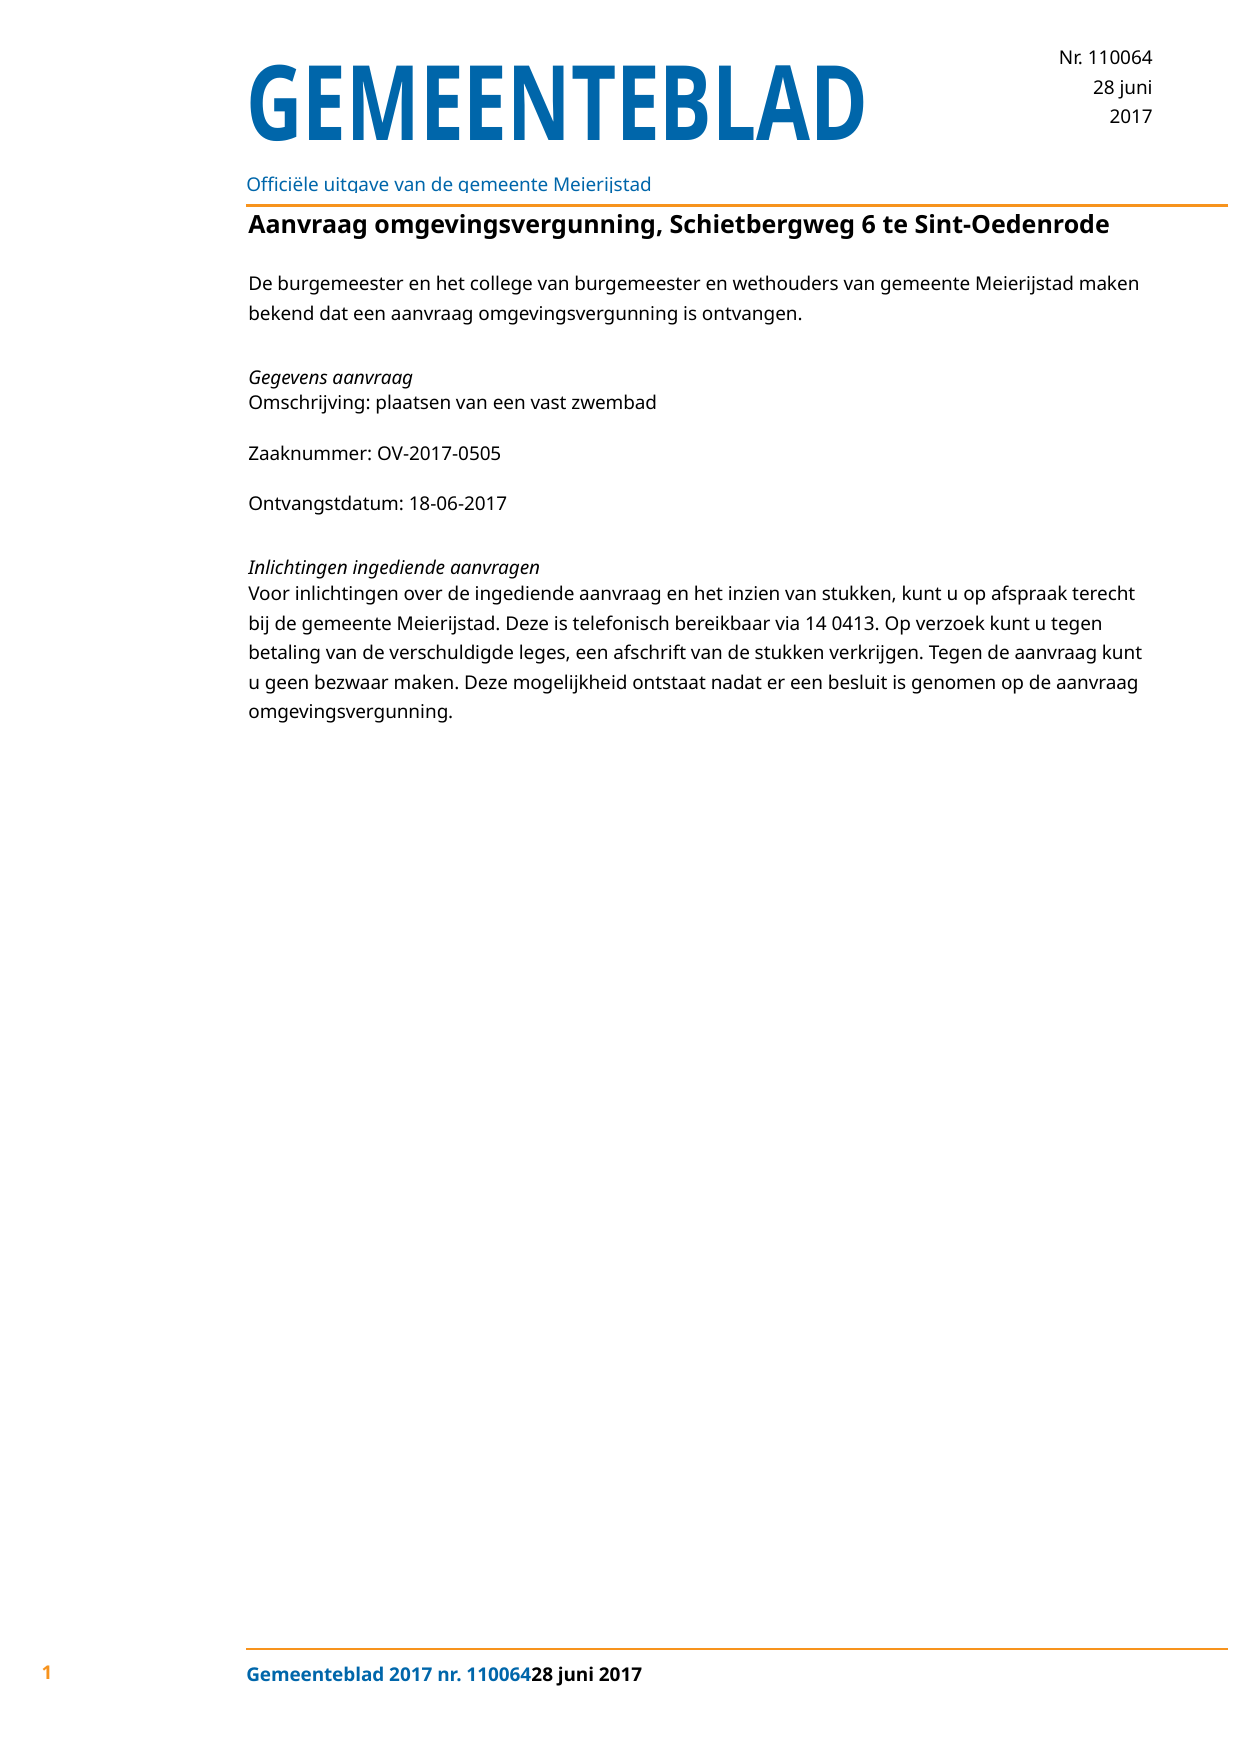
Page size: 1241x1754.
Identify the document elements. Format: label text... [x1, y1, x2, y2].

text Omschrijving: plaatsen van een vast zwembad [248, 389, 1152, 415]
text Aanvraag omgevingsvergunning, Schietbergweg 6 te Sint-Oedenrode [248, 207, 1152, 241]
text Ontvangstdatum: 18-06-2017 [248, 490, 1152, 516]
text De burgemeester en het college van burgemeester en wethouders van gemeente Meierijstad maken bekend dat een aanvraag omgevingsvergunning is ontvangen. [248, 270, 1152, 326]
text Gegevens aanvraag [248, 364, 1152, 389]
picture [41, 47, 231, 172]
text Inlichtingen ingediende aanvragen [248, 554, 1152, 580]
text Zaaknummer: OV-2017-0505 [248, 440, 1152, 466]
text Voor inlichtingen over de ingediende aanvraag en het inzien van stukken, kunt u op afspraak terecht bij de gemeente Meierijstad. Deze is telefonisch bereikbaar via 14 0413. Op verzoek kunt u tegen betaling van de verschuldigde leges, een afschrift van de stukken verkrijgen. Tegen de aanvraag kunt u geen bezwaar maken. Deze mogelijkheid ontstaat nadat er een besluit is genomen op de aanvraag omgevingsvergunning. [248, 580, 1152, 724]
